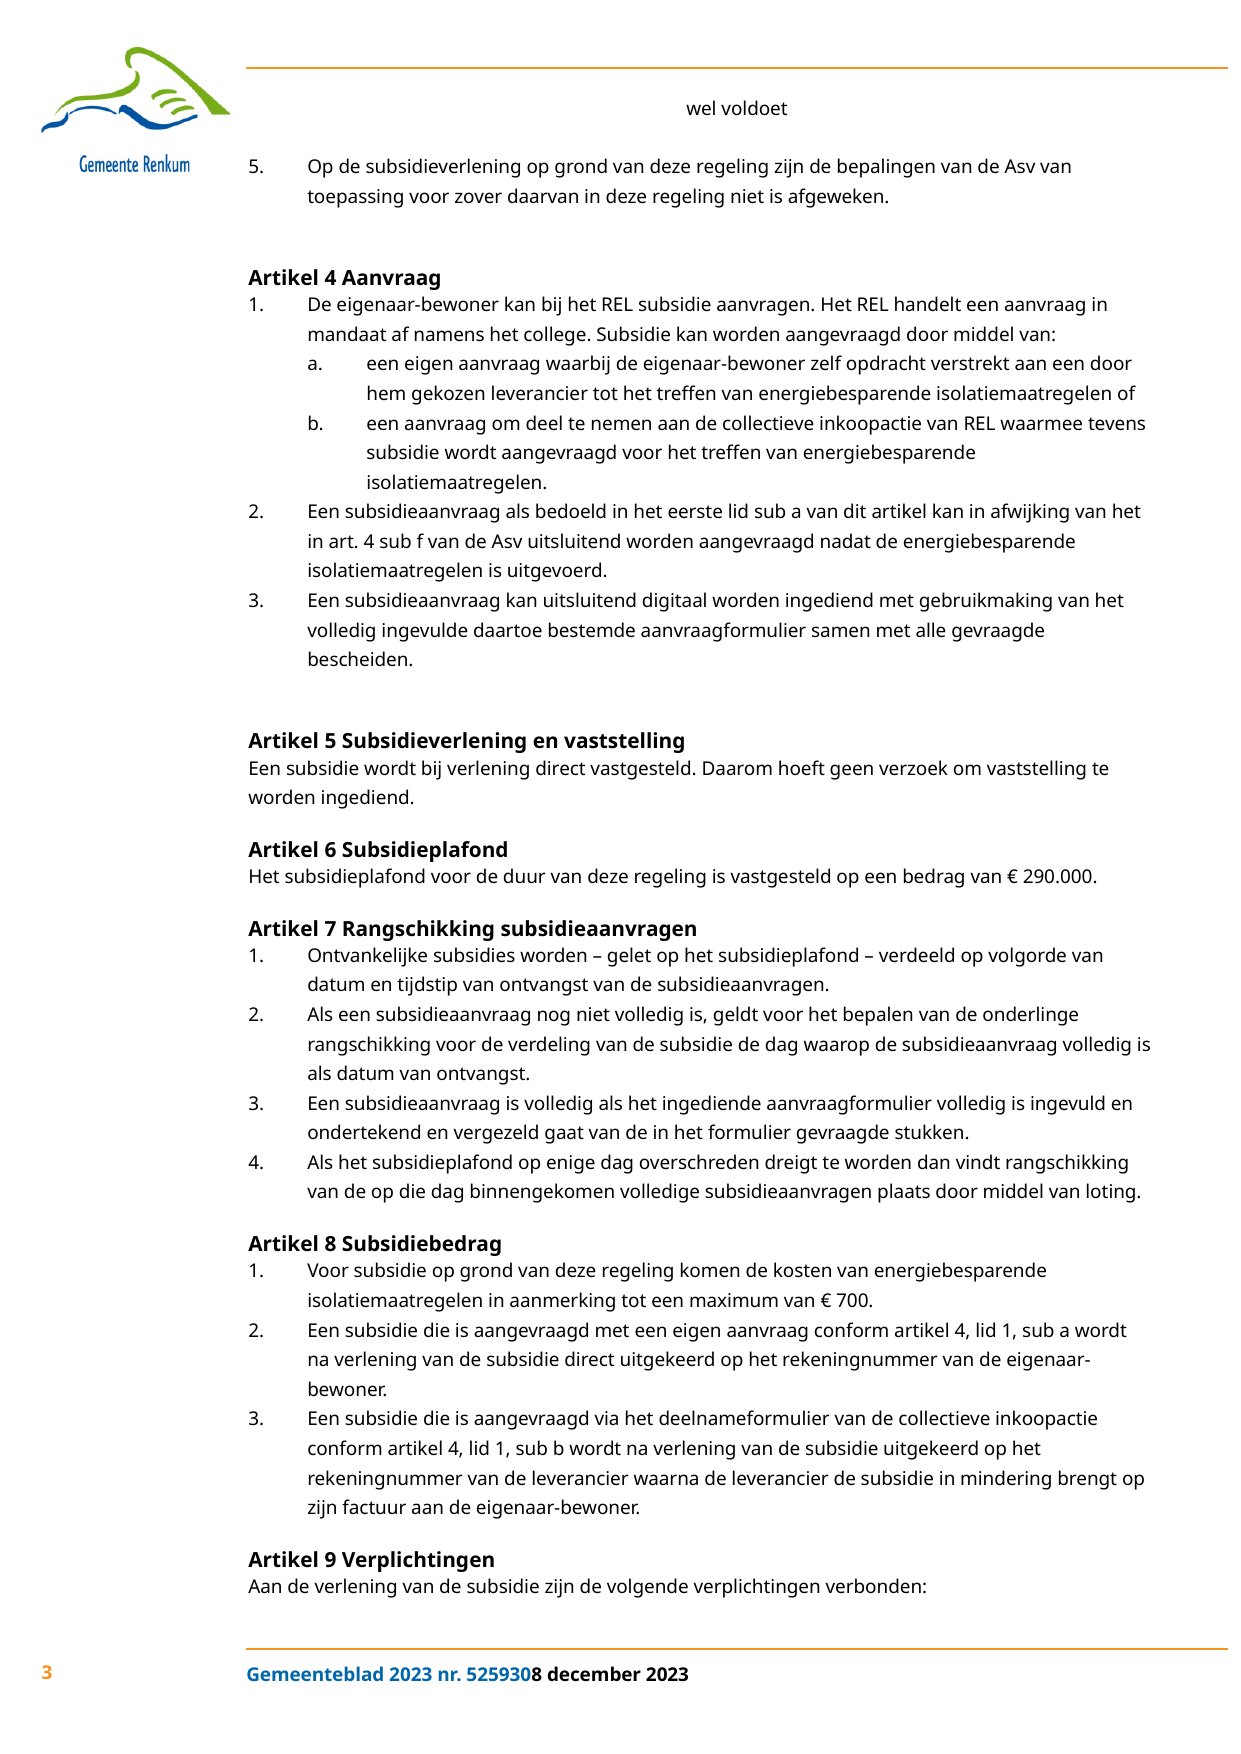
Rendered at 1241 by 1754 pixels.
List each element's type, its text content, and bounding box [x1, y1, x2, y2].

list een eigen aanvraag waarbij de eigenaar-bewoner zelf opdracht verstrekt aan een door hem gekozen leverancier tot het treffen van energiebesparende isolatiemaatregelen of [307, 351, 1152, 406]
list Een subsidieaanvraag als bedoeld in het eerste lid sub a van dit artikel kan in afwijking van het in art. 4 sub f van de Asv uitsluitend worden aangevraagd nadat de energiebesparende isolatiemaatregelen is uitgevoerd. [248, 498, 1152, 583]
text Artikel 8 Subsidiebedrag [248, 1229, 1152, 1258]
table_cell [942, 95, 1152, 121]
list Een subsidie die is aangevraagd via het deelnameformulier van de collectieve inkoopactie conform artikel 4, lid 1, sub b wordt na verlening van de subsidie uitgekeerd op het rekeningnummer van de leverancier waarna de leverancier de subsidie in mindering brengt op zijn factuur aan de eigenaar-bewoner. [248, 1406, 1152, 1520]
table_cell [458, 95, 686, 121]
list Als een subsidieaanvraag nog niet volledig is, geldt voor het bepalen van de onderlinge rangschikking voor de verdeling van de subsidie de dag waarop de subsidieaanvraag volledig is als datum van ontvangst. [248, 1001, 1152, 1086]
text Artikel 5 Subsidieverlening en vaststelling [248, 726, 1152, 755]
text Artikel 7 Rangschikking subsidieaanvragen [248, 914, 1152, 942]
list De eigenaar-bewoner kan bij het REL subsidie aanvragen. Het REL handelt een aanvraag in mandaat af namens het college. Subsidie kan worden aangevraagd door middel van: [248, 291, 1152, 347]
list Een subsidieaanvraag kan uitsluitend digitaal worden ingediend met gebruikmaking van het volledig ingevulde daartoe bestemde aanvraagformulier samen met alle gevraagde bescheiden. [248, 587, 1152, 672]
table_cell wel voldoet [686, 95, 942, 121]
list Voor subsidie op grond van deze regeling komen de kosten van energiebesparende isolatiemaatregelen in aanmerking tot een maximum van € 700. [248, 1258, 1152, 1313]
table_cell [248, 95, 458, 121]
list een aanvraag om deel te nemen aan de collectieve inkoopactie van REL waarmee tevens subsidie wordt aangevraagd voor het treffen van energiebesparende isolatiemaatregelen. [307, 410, 1152, 494]
text Een subsidie wordt bij verlening direct vastgesteld. Daarom hoeft geen verzoek om vaststelling te worden ingediend. [248, 755, 1152, 810]
text Artikel 4 Aanvraag [248, 263, 1152, 291]
list Een subsidie die is aangevraagd met een eigen aanvraag conform artikel 4, lid 1, sub a wordt na verlening van de subsidie direct uitgekeerd op het rekeningnummer van de eigenaar-bewoner. [248, 1317, 1152, 1402]
list Ontvankelijke subsidies worden – gelet op het subsidieplafond – verdeeld op volgorde van datum en tijdstip van ontvangst van de subsidieaanvragen. [248, 942, 1152, 997]
text Artikel 9 Verplichtingen [248, 1545, 1152, 1573]
text Artikel 6 Subsidieplafond [248, 835, 1152, 863]
picture [41, 47, 231, 172]
list Een subsidieaanvraag is volledig als het ingediende aanvraagformulier volledig is ingevuld en ondertekend en vergezeld gaat van de in het formulier gevraagde stukken. [248, 1090, 1152, 1145]
text Het subsidieplafond voor de duur van deze regeling is vastgesteld op een bedrag van € 290.000. [248, 863, 1152, 889]
list Op de subsidieverlening op grond van deze regeling zijn de bepalingen van de Asv van toepassing voor zover daarvan in deze regeling niet is afgeweken. [248, 153, 1152, 209]
text Aan de verlening van de subsidie zijn de volgende verplichtingen verbonden: [248, 1573, 1152, 1599]
list Als het subsidieplafond op enige dag overschreden dreigt te worden dan vindt rangschikking van de op die dag binnengekomen volledige subsidieaanvragen plaats door middel van loting. [248, 1149, 1152, 1204]
